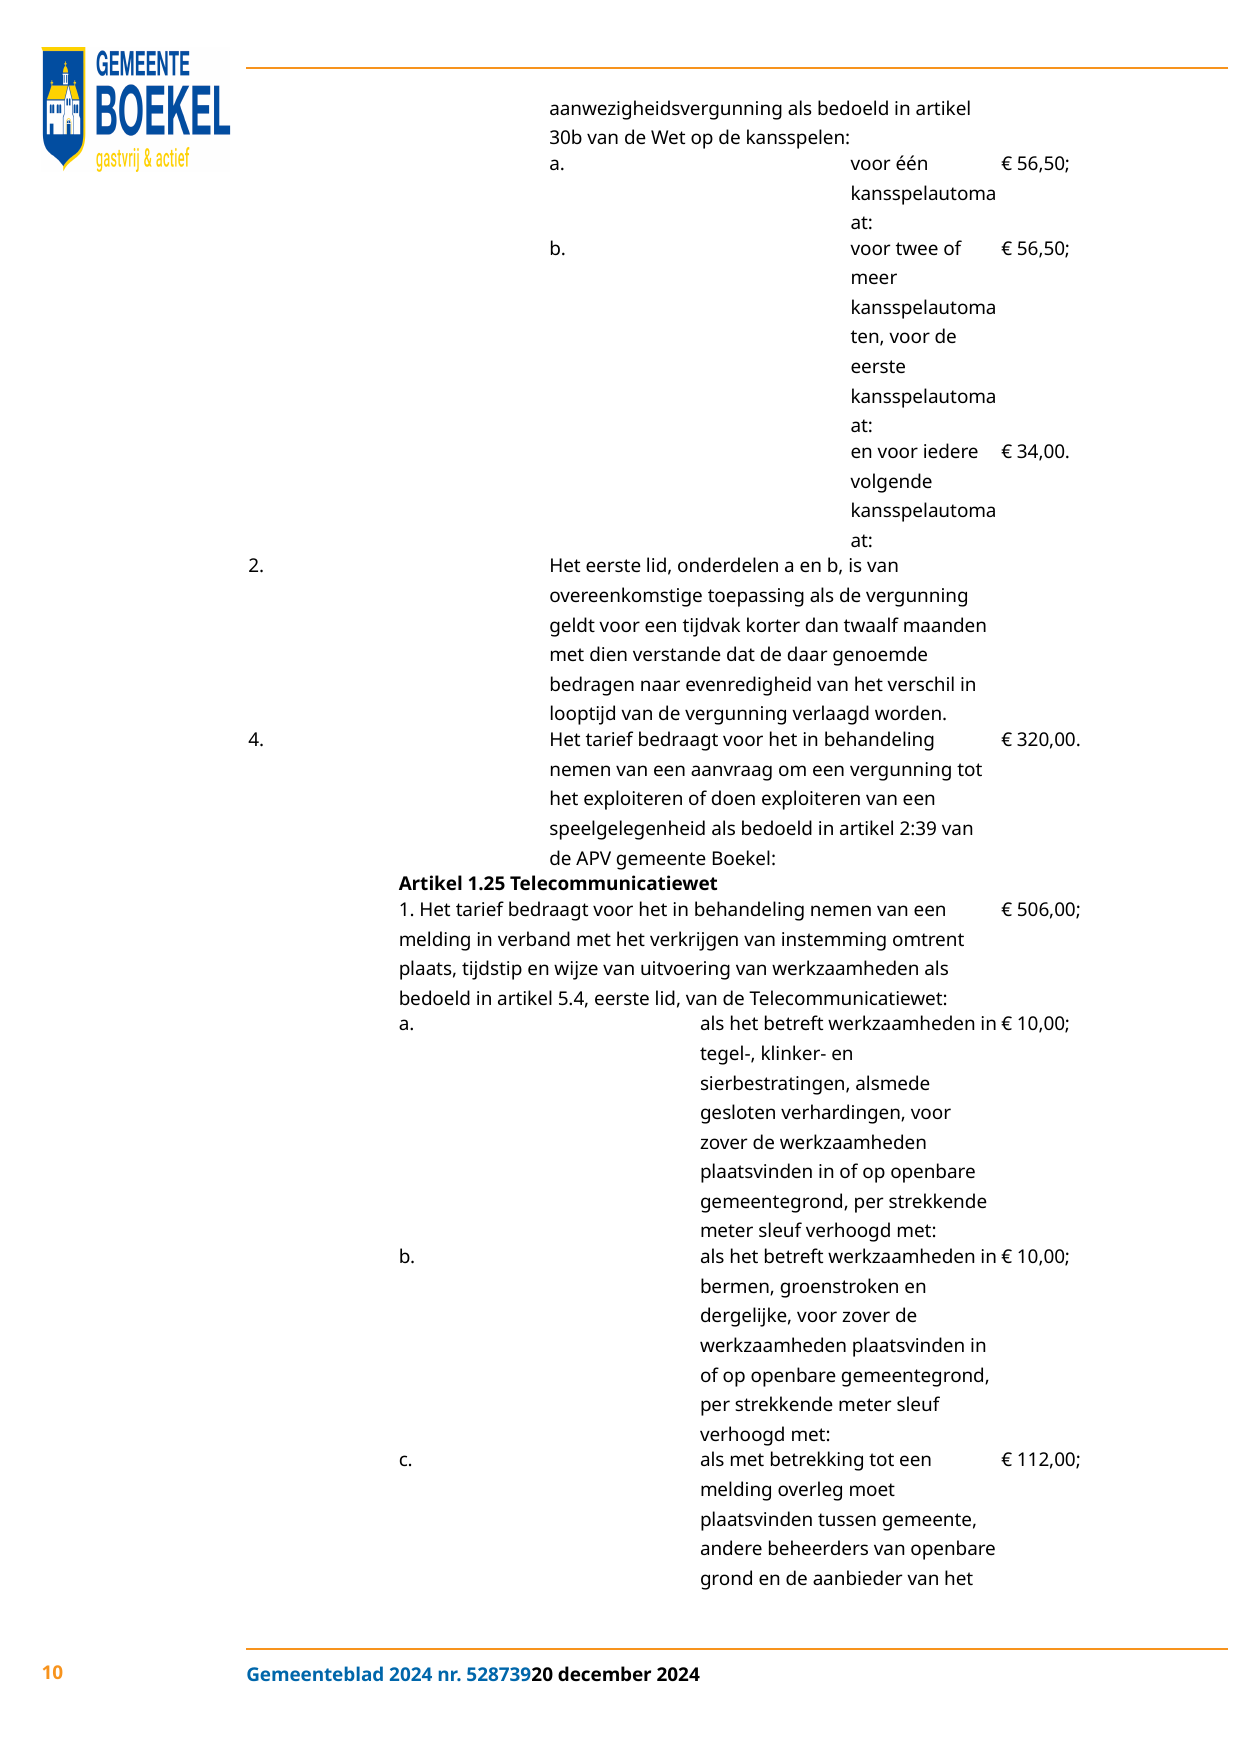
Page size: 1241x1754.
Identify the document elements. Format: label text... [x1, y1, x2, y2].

table_cell € 506,00; [1001, 896, 1152, 1011]
table_cell voor één kansspelautomaat: [850, 150, 1001, 235]
table_cell als het betreft werkzaamheden in bermen, groenstroken en dergelijke, voor zover de werkzaamheden plaatsvinden in of op openbare gemeentegrond, per strekkende meter sleuf verhoogd met: [700, 1244, 1001, 1447]
table_cell Het eerste lid, onderdelen a en b, is van overeenkomstige toepassing als de vergunning geldt voor een tijdvak korter dan twaalf maanden met dien verstande dat de daar genoemde bedragen naar evenredigheid van het verschil in looptijd van de vergunning verlaagd worden. [549, 553, 1001, 726]
table_cell [248, 95, 549, 150]
table_cell [248, 870, 398, 896]
table_cell € 10,00; [1001, 1011, 1152, 1243]
table_cell voor twee of meer kansspelautomaten, voor de eerste kansspelautomaat: [850, 235, 1001, 438]
table_cell en voor iedere volgende kansspelautomaat: [850, 438, 1001, 553]
table_cell 1. Het tarief bedraagt voor het in behandeling nemen van een melding in verband met het verkrijgen van instemming omtrent plaats, tijdstip en wijze van uitvoering van werkzaamheden als bedoeld in artikel 5.4, eerste lid, van de Telecommunicatiewet: [399, 896, 1001, 1011]
table_cell [248, 235, 549, 438]
table_cell b. [549, 235, 850, 438]
table_cell a. [549, 150, 850, 235]
table_cell [248, 1447, 398, 1591]
table_cell c. [399, 1447, 700, 1591]
table_cell [248, 438, 549, 553]
table_cell € 34,00. [1001, 438, 1152, 553]
table_cell [1001, 870, 1152, 896]
table_cell € 56,50; [1001, 150, 1152, 235]
table_cell aanwezigheidsvergunning als bedoeld in artikel 30b van de Wet op de kansspelen: [549, 95, 1001, 150]
table_cell € 10,00; [1001, 1244, 1152, 1447]
table_cell € 112,00; [1001, 1447, 1152, 1591]
table_cell 4. [248, 726, 549, 870]
table_cell € 320,00. [1001, 726, 1152, 870]
table_cell [1001, 95, 1152, 150]
table_cell Het tarief bedraagt voor het in behandeling nemen van een aanvraag om een vergunning tot het exploiteren of doen exploiteren van een speelgelegenheid als bedoeld in artikel 2:39 van de APV gemeente Boekel: [549, 726, 1001, 870]
table_cell € 56,50; [1001, 235, 1152, 438]
table_cell Artikel 1.25 Telecommunicatiewet [399, 870, 1001, 896]
table_cell als het betreft werkzaamheden in tegel-, klinker- en sierbestratingen, alsmede gesloten verhardingen, voor zover de werkzaamheden plaatsvinden in of op openbare gemeentegrond, per strekkende meter sleuf verhoogd met: [700, 1011, 1001, 1243]
table_cell b. [399, 1244, 700, 1447]
table_cell [1001, 553, 1152, 726]
table_cell [248, 1244, 398, 1447]
table_cell [248, 150, 549, 235]
table_cell 2. [248, 553, 549, 726]
table_cell als met betrekking tot een melding overleg moet plaatsvinden tussen gemeente, andere beheerders van openbare grond en de aanbieder van het [700, 1447, 1001, 1591]
table_cell [549, 438, 850, 553]
table_cell [248, 896, 398, 1011]
picture [41, 47, 231, 172]
table_cell [248, 1011, 398, 1243]
table_cell a. [399, 1011, 700, 1243]
